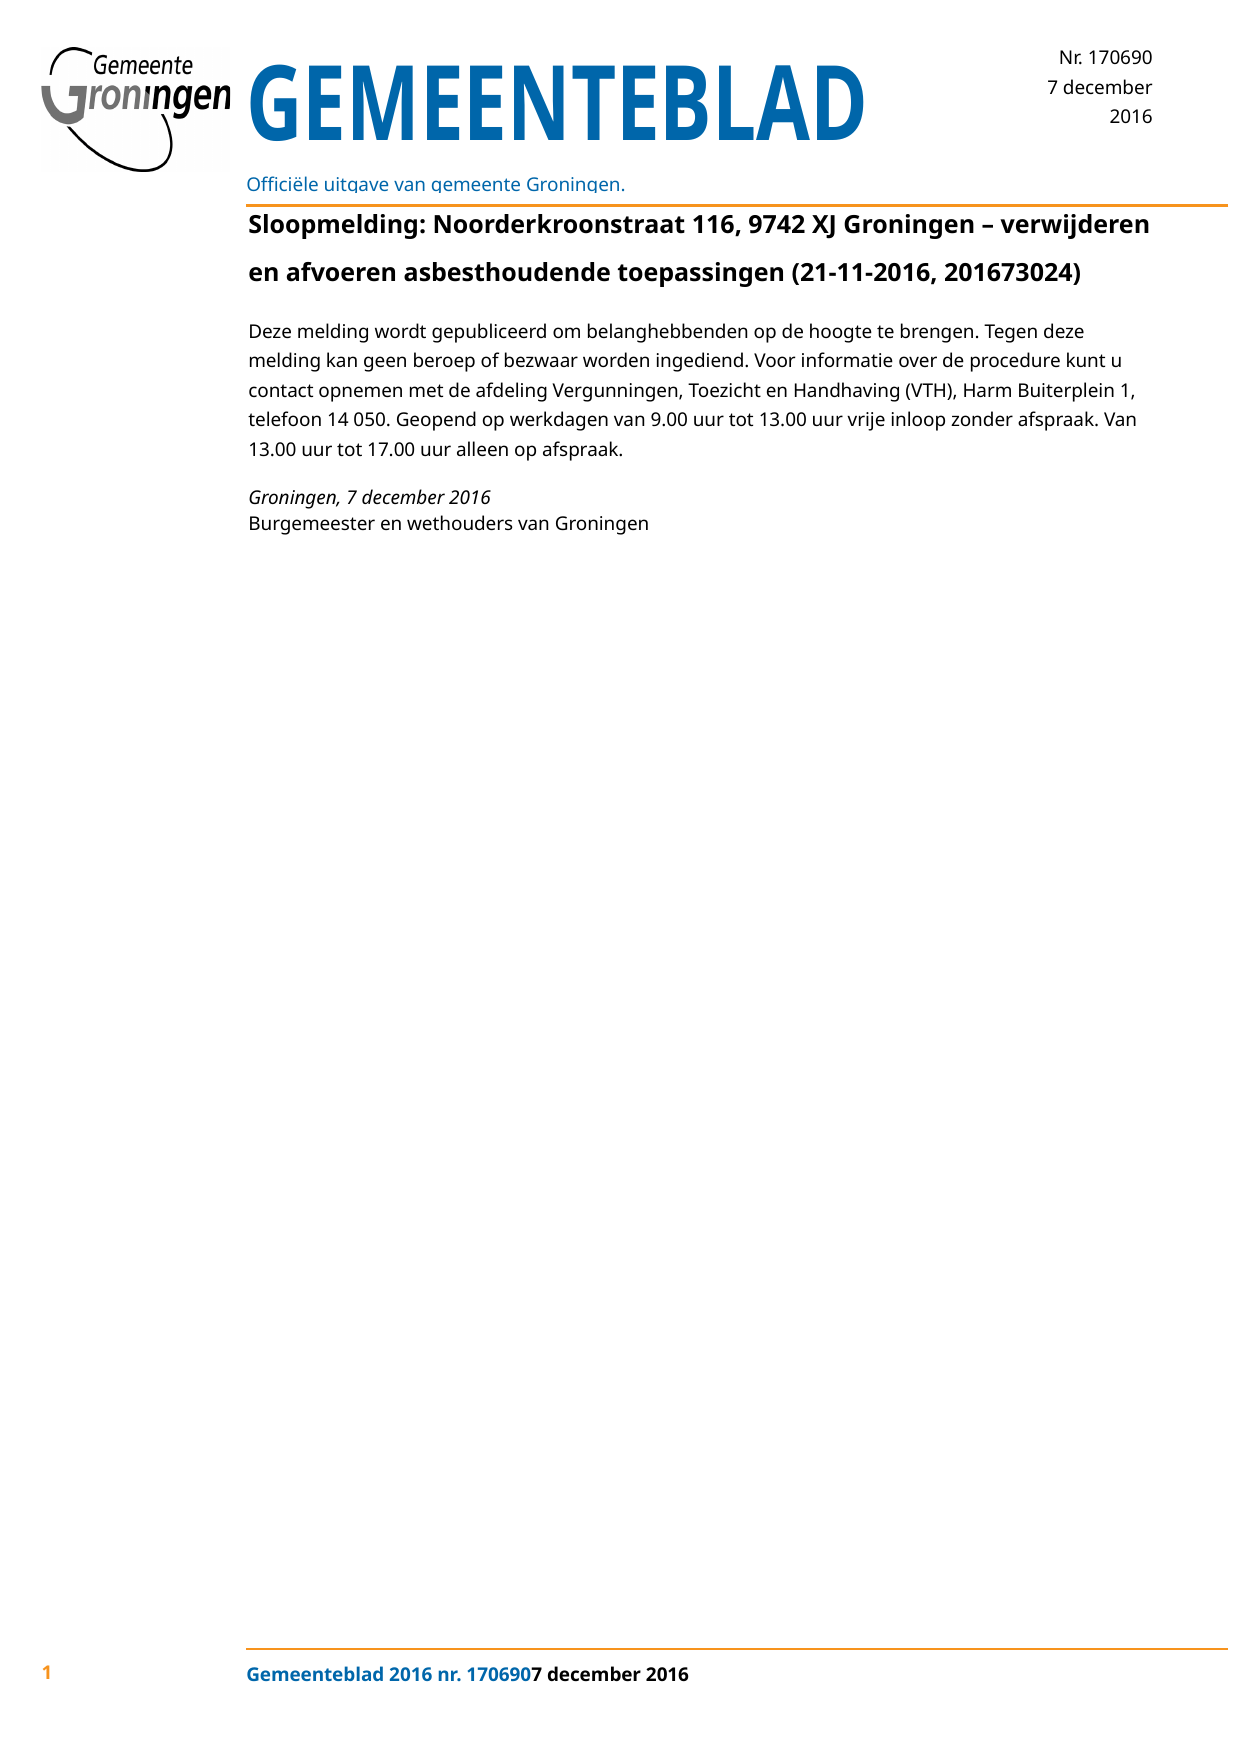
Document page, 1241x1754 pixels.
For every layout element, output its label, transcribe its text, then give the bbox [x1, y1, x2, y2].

text Groningen, 7 december 2016 [248, 484, 1152, 510]
text Sloopmelding: Noorderkroonstraat 116, 9742 XJ Groningen – verwijderen en afvoeren asbesthoudende toepassingen (21-11-2016, 201673024) [248, 207, 1152, 288]
text Deze melding wordt gepubliceerd om belanghebbenden op de hoogte te brengen. Tegen deze melding kan geen beroep of bezwaar worden ingediend. Voor informatie over de procedure kunt u contact opnemen met de afdeling Vergunningen, Toezicht en Handhaving (VTH), Harm Buiterplein 1, telefoon 14 050. Geopend op werkdagen van 9.00 uur tot 13.00 uur vrije inloop zonder afspraak. Van 13.00 uur tot 17.00 uur alleen op afspraak. [248, 318, 1152, 462]
picture [41, 47, 231, 172]
text Burgemeester en wethouders van Groningen [248, 510, 1152, 536]
